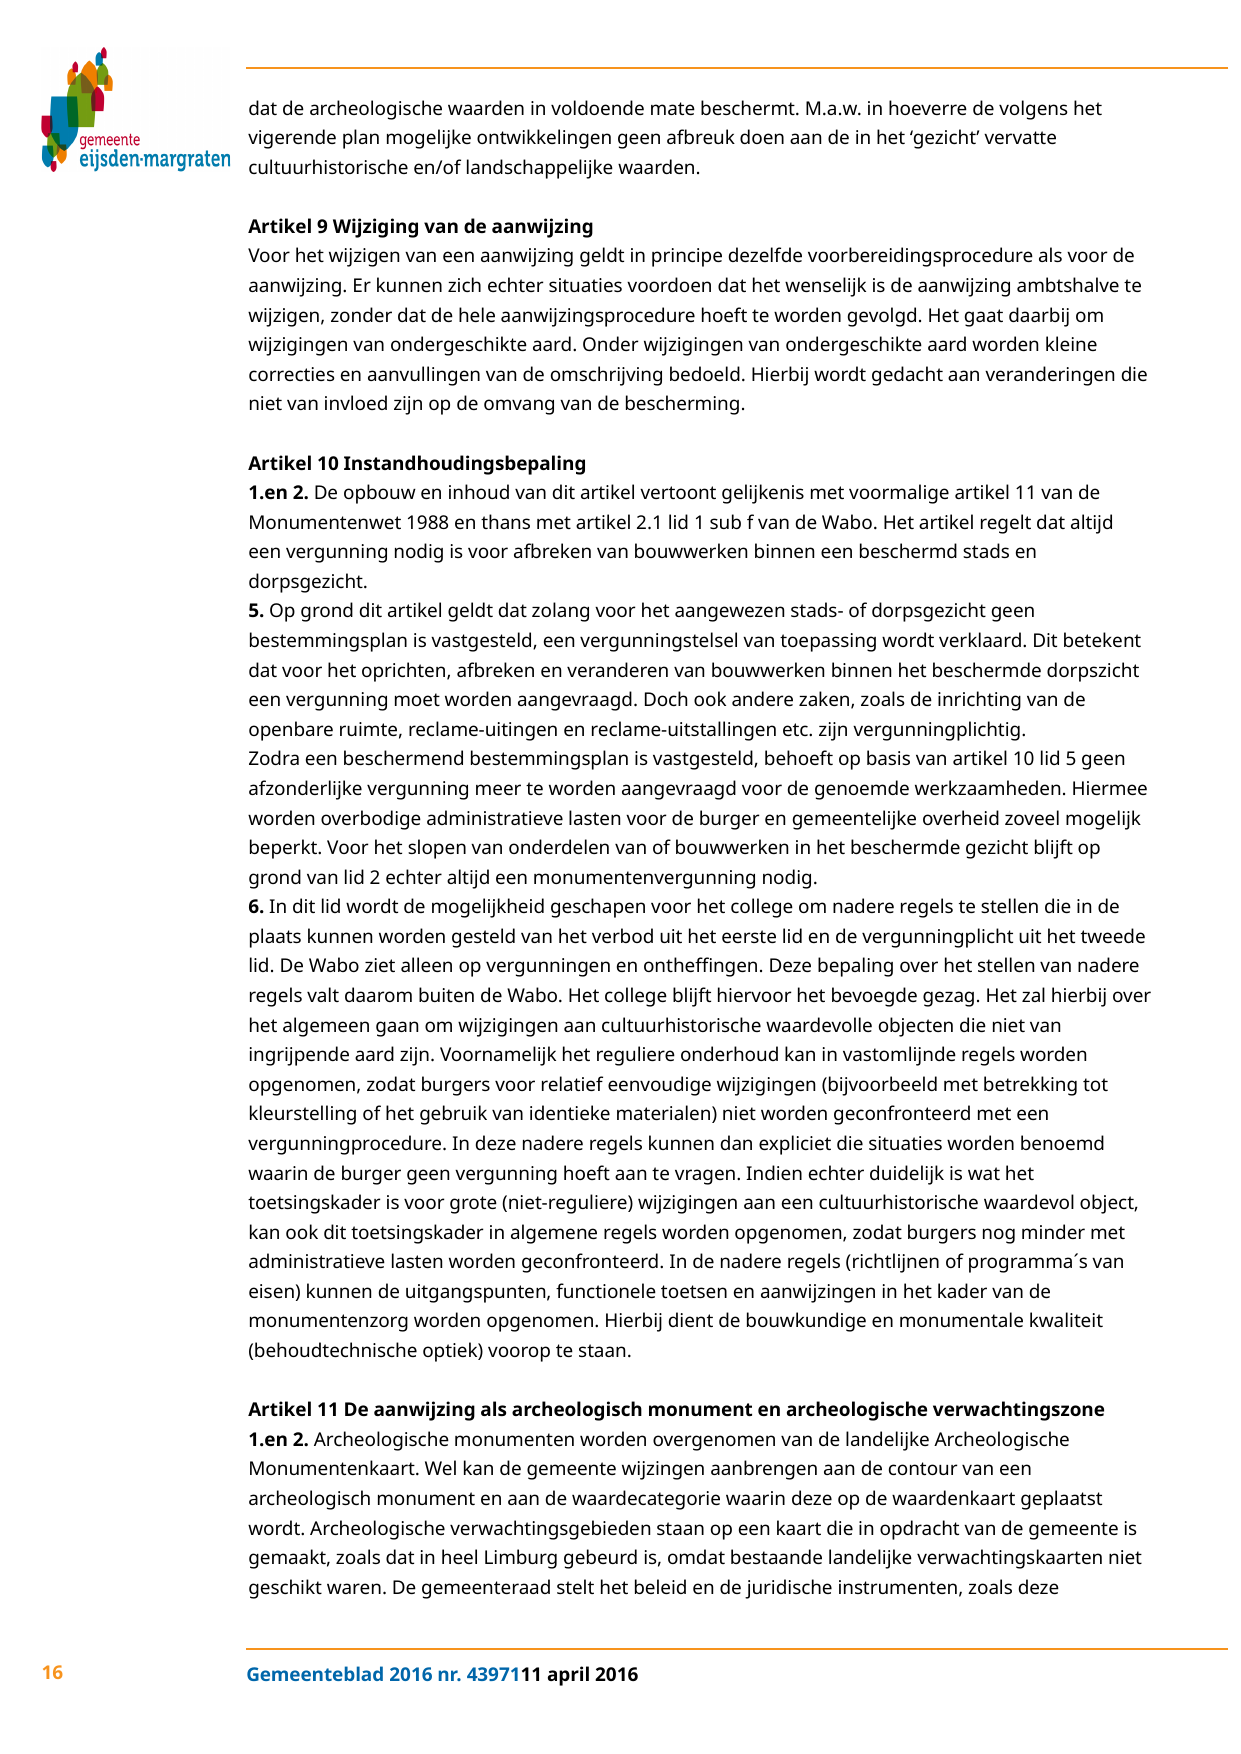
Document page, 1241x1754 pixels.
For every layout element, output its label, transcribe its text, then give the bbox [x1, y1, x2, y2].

text Artikel 10 Instandhoudingsbepaling [248, 450, 1152, 476]
text 5. Op grond dit artikel geldt dat zolang voor het aangewezen stads- of dorpsgezicht geen bestemmingsplan is vastgesteld, een vergunningstelsel van toepassing wordt verklaard. Dit betekent dat voor het oprichten, afbreken en veranderen van bouwwerken binnen het beschermde dorpszicht een vergunning moet worden aangevraagd. Doch ook andere zaken, zoals de inrichting van de openbare ruimte, reclame-uitingen en reclame-uitstallingen etc. zijn vergunningplichtig. [248, 598, 1152, 742]
text Artikel 9 Wijziging van de aanwijzing [248, 213, 1152, 239]
text Zodra een beschermend bestemmingsplan is vastgesteld, behoeft op basis van artikel 10 lid 5 geen afzonderlijke vergunning meer te worden aangevraagd voor de genoemde werkzaamheden. Hiermee worden overbodige administratieve lasten voor de burger en gemeentelijke overheid zoveel mogelijk beperkt. Voor het slopen van onderdelen van of bouwwerken in het beschermde gezicht blijft op grond van lid 2 echter altijd een monumentenvergunning nodig. [248, 746, 1152, 890]
text 1.en 2. Archeologische monumenten worden overgenomen van de landelijke Archeologische Monumentenkaart. Wel kan de gemeente wijzingen aanbrengen aan de contour van een archeologisch monument en aan de waardecategorie waarin deze op de waardenkaart geplaatst wordt. Archeologische verwachtingsgebieden staan op een kaart die in opdracht van de gemeente is gemaakt, zoals dat in heel Limburg gebeurd is, omdat bestaande landelijke verwachtingskaarten niet geschikt waren. De gemeenteraad stelt het beleid en de juridische instrumenten, zoals deze [248, 1426, 1152, 1600]
text dat de archeologische waarden in voldoende mate beschermt. M.a.w. in hoeverre de volgens het vigerende plan mogelijke ontwikkelingen geen afbreuk doen aan de in het ‘gezicht’ vervatte cultuurhistorische en/of landschappelijke waarden. [248, 95, 1152, 180]
text 6. In dit lid wordt de mogelijkheid geschapen voor het college om nadere regels te stellen die in de plaats kunnen worden gesteld van het verbod uit het eerste lid en de vergunningplicht uit het tweede lid. De Wabo ziet alleen op vergunningen en ontheffingen. Deze bepaling over het stellen van nadere regels valt daarom buiten de Wabo. Het college blijft hiervoor het bevoegde gezag. Het zal hierbij over het algemeen gaan om wijzigingen aan cultuurhistorische waardevolle objecten die niet van ingrijpende aard zijn. Voornamelijk het reguliere onderhoud kan in vastomlijnde regels worden opgenomen, zodat burgers voor relatief eenvoudige wijzigingen (bijvoorbeeld met betrekking tot kleurstelling of het gebruik van identieke materialen) niet worden geconfronteerd met een vergunningprocedure. In deze nadere regels kunnen dan expliciet die situaties worden benoemd waarin de burger geen vergunning hoeft aan te vragen. Indien echter duidelijk is wat het toetsingskader is voor grote (niet-reguliere) wijzigingen aan een cultuurhistorische waardevol object, kan ook dit toetsingskader in algemene regels worden opgenomen, zodat burgers nog minder met administratieve lasten worden geconfronteerd. In de nadere regels (richtlijnen of programma´s van eisen) kunnen de uitgangspunten, functionele toetsen en aanwijzingen in het kader van de monumentenzorg worden opgenomen. Hierbij dient de bouwkundige en monumentale kwaliteit (behoudtechnische optiek) voorop te staan. [248, 893, 1152, 1363]
text 1.en 2. De opbouw en inhoud van dit artikel vertoont gelijkenis met voormalige artikel 11 van de Monumentenwet 1988 en thans met artikel 2.1 lid 1 sub f van de Wabo. Het artikel regelt dat altijd een vergunning nodig is voor afbreken van bouwwerken binnen een beschermd stads en dorpsgezicht. [248, 479, 1152, 594]
text Artikel 11 De aanwijzing als archeologisch monument en archeologische verwachtingszone [248, 1396, 1152, 1422]
picture [41, 47, 231, 172]
text Voor het wijzigen van een aanwijzing geldt in principe dezelfde voorbereidingsprocedure als voor de aanwijzing. Er kunnen zich echter situaties voordoen dat het wenselijk is de aanwijzing ambtshalve te wijzigen, zonder dat de hele aanwijzingsprocedure hoeft te worden gevolgd. Het gaat daarbij om wijzigingen van ondergeschikte aard. Onder wijzigingen van ondergeschikte aard worden kleine correcties en aanvullingen van de omschrijving bedoeld. Hierbij wordt gedacht aan veranderingen die niet van invloed zijn op de omvang van de bescherming. [248, 243, 1152, 416]
